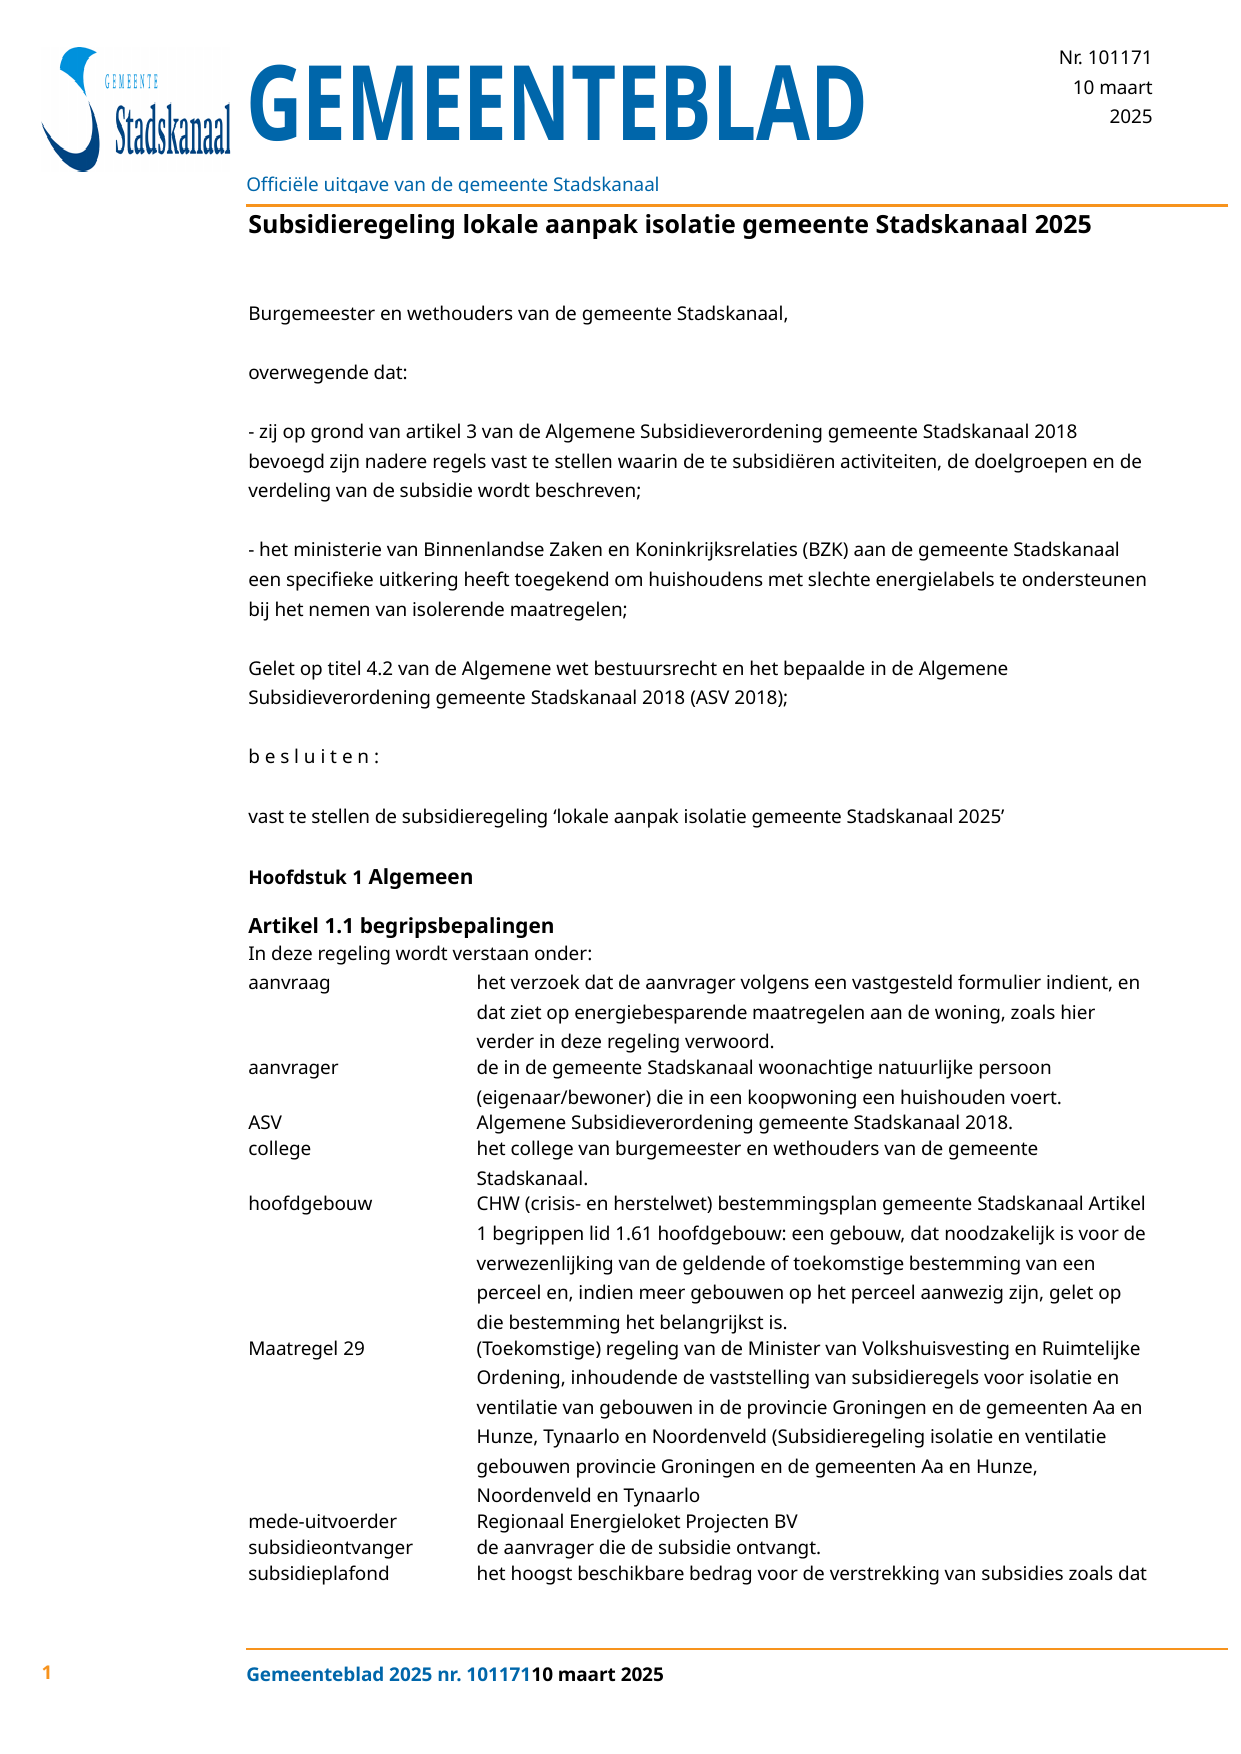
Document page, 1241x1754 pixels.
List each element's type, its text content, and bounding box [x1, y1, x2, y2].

text overwegende dat: [248, 359, 1152, 385]
text Artikel 1.1 begripsbepalingen [248, 911, 1152, 940]
text b e s l u i t e n : [248, 744, 1152, 769]
table_cell subsidieontvanger [248, 1534, 476, 1560]
text - het ministerie van Binnenlandse Zaken en Koninkrijksrelaties (BZK) aan de gemeente Stadskanaal een specifieke uitkering heeft toegekend om huishoudens met slechte energielabels te ondersteunen bij het nemen van isolerende maatregelen; [248, 537, 1152, 621]
table_cell Algemene Subsidieverordening gemeente Stadskanaal 2018. [476, 1110, 1152, 1135]
text Gelet op titel 4.2 van de Algemene wet bestuursrecht en het bepaalde in de Algemene Subsidieverordening gemeente Stadskanaal 2018 (ASV 2018); [248, 655, 1152, 710]
table_cell het college van burgemeester en wethouders van de gemeente Stadskanaal. [476, 1135, 1152, 1191]
table_cell college [248, 1135, 476, 1191]
table_cell (Toekomstige) regeling van de Minister van Volkshuisvesting en Ruimtelijke Ordening, inhoudende de vaststelling van subsidieregels voor isolatie en ventilatie van gebouwen in de provincie Groningen en de gemeenten Aa en Hunze, Tynaarlo en Noordenveld (Subsidieregeling isolatie en ventilatie gebouwen provincie Groningen en de gemeenten Aa en Hunze, Noordenveld en Tynaarlo [476, 1335, 1152, 1508]
table_cell Maatregel 29 [248, 1335, 476, 1508]
text In deze regeling wordt verstaan onder: [248, 940, 1152, 965]
text Subsidieregeling lokale aanpak isolatie gemeente Stadskanaal 2025 [248, 207, 1152, 241]
table_cell CHW (crisis- en herstelwet) bestemmingsplan gemeente Stadskanaal Artikel 1 begrippen lid 1.61 hoofdgebouw: een gebouw, dat noodzakelijk is voor de verwezenlijking van de geldende of toekomstige bestemming van een perceel en, indien meer gebouwen op het perceel aanwezig zijn, gelet op die bestemming het belangrijkst is. [476, 1191, 1152, 1335]
table_header het verzoek dat de aanvrager volgens een vastgesteld formulier indient, en dat ziet op energiebesparende maatregelen aan de woning, zoals hier verder in deze regeling verwoord. [476, 969, 1152, 1054]
table_cell subsidieplafond [248, 1560, 476, 1586]
table_cell ASV [248, 1110, 476, 1135]
table_cell de in de gemeente Stadskanaal woonachtige natuurlijke persoon (eigenaar/bewoner) die in een koopwoning een huishouden voert. [476, 1054, 1152, 1109]
table_cell Regionaal Energieloket Projecten BV [476, 1508, 1152, 1534]
text Hoofdstuk 1 Algemeen [248, 862, 1152, 890]
text - zij op grond van artikel 3 van de Algemene Subsidieverordening gemeente Stadskanaal 2018 bevoegd zijn nadere regels vast te stellen waarin de te subsidiëren activiteiten, de doelgroepen en de verdeling van de subsidie wordt beschreven; [248, 418, 1152, 503]
table_cell aanvrager [248, 1054, 476, 1109]
table_header aanvraag [248, 969, 476, 1054]
table_cell het hoogst beschikbare bedrag voor de verstrekking van subsidies zoals dat [476, 1560, 1152, 1586]
table_cell hoofdgebouw [248, 1191, 476, 1335]
text Burgemeester en wethouders van de gemeente Stadskanaal, [248, 300, 1152, 326]
text vast te stellen de subsidieregeling ‘lokale aanpak isolatie gemeente Stadskanaal 2025’ [248, 803, 1152, 828]
picture [41, 47, 231, 172]
table_cell de aanvrager die de subsidie ontvangt. [476, 1534, 1152, 1560]
table_cell mede-uitvoerder [248, 1508, 476, 1534]
